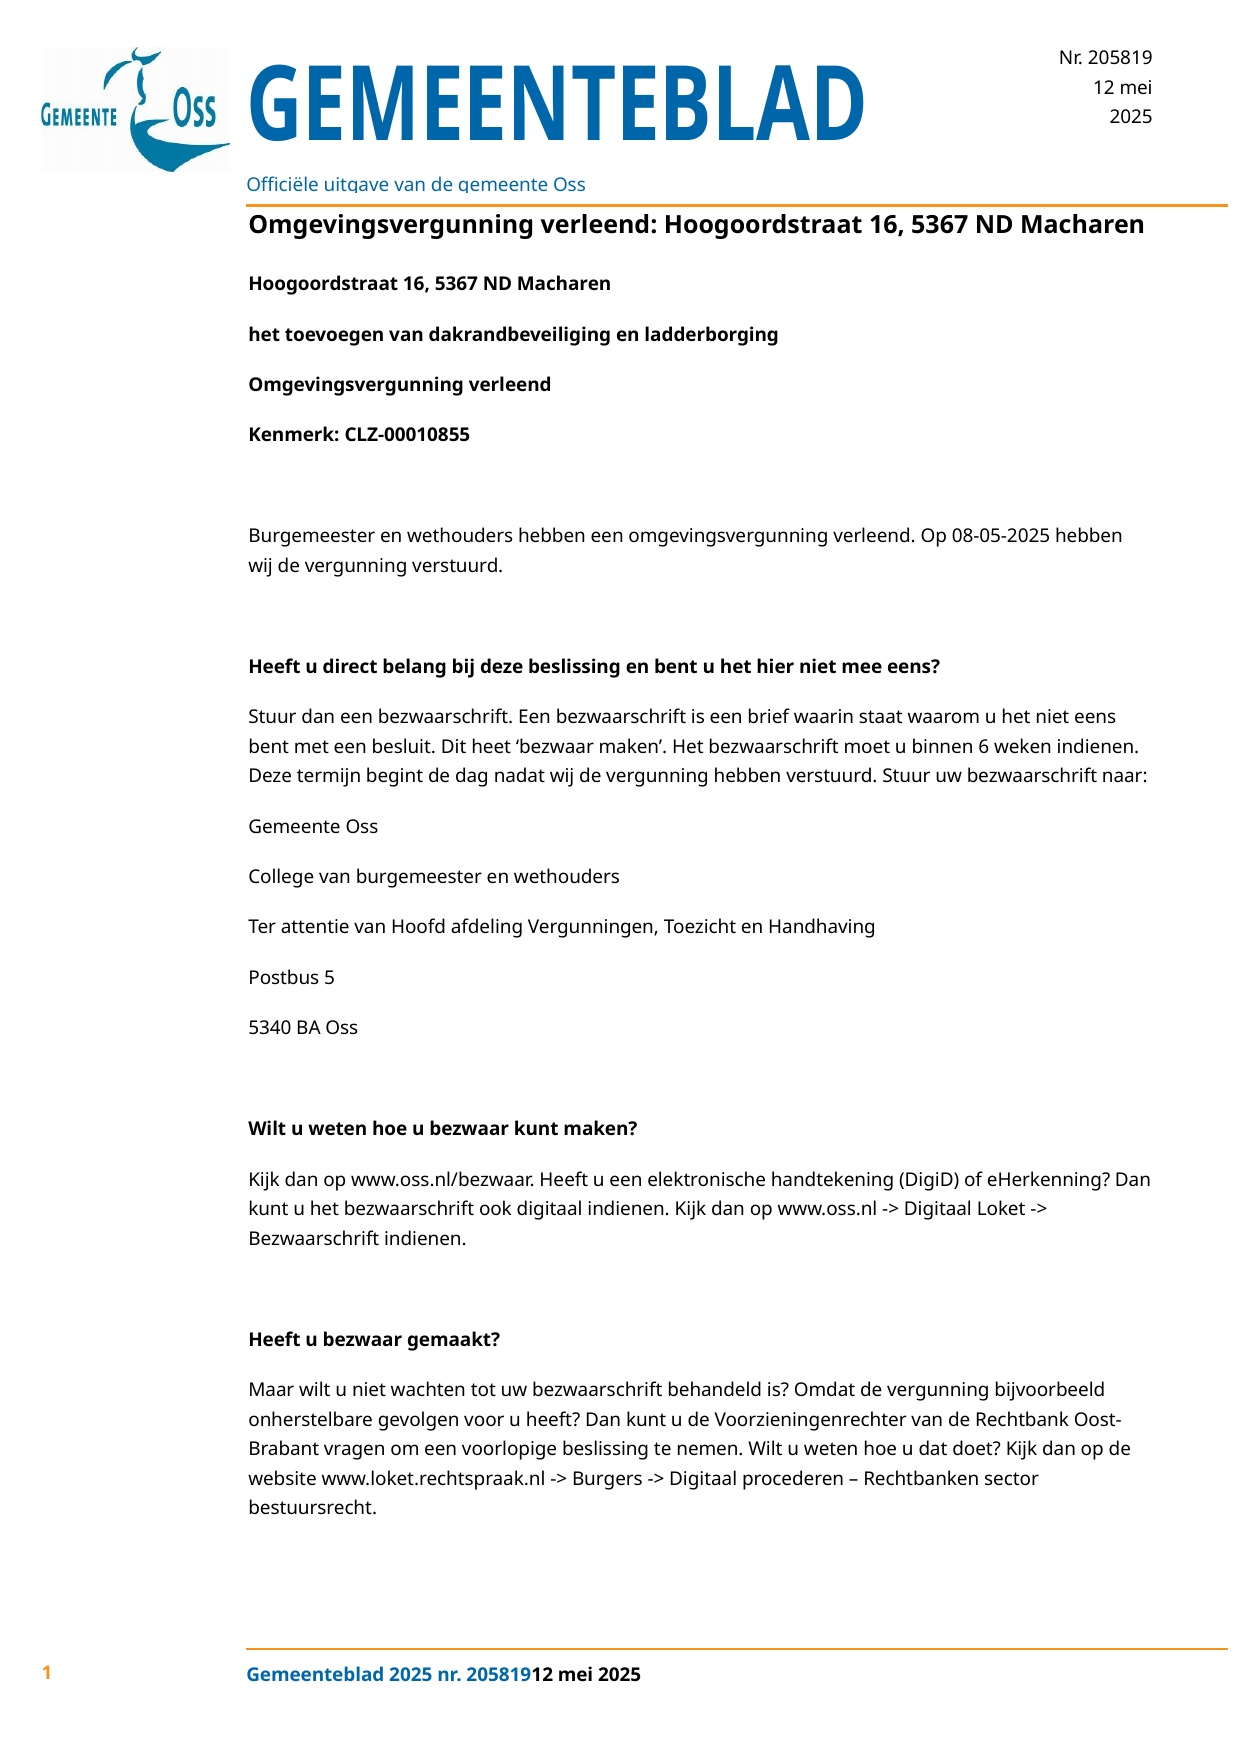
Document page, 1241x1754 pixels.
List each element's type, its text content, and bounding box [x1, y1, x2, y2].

text College van burgemeester en wethouders [248, 863, 1152, 889]
text Postbus 5 [248, 964, 1152, 990]
text Maar wilt u niet wachten tot uw bezwaarschrift behandeld is? Omdat de vergunning bijvoorbeeld onherstelbare gevolgen voor u heeft? Dan kunt u de Voorzieningenrechter van de Rechtbank Oost-Brabant vragen om een voorlopige beslissing te nemen. Wilt u weten hoe u dat doet? Kijk dan op de website www.loket.rechtspraak.nl -> Burgers -> Digitaal procederen – Rechtbanken sector bestuursrecht. [248, 1376, 1152, 1520]
text Hoogoordstraat 16, 5367 ND Macharen [248, 270, 1152, 296]
text het toevoegen van dakrandbeveiliging en ladderborging [248, 321, 1152, 346]
text Burgemeester en wethouders hebben een omgevingsvergunning verleend. Op 08-05-2025 hebben wij de vergunning verstuurd. [248, 522, 1152, 578]
picture [41, 47, 231, 172]
text Heeft u direct belang bij deze beslissing en bent u het hier niet mee eens? [248, 653, 1152, 678]
text Gemeente Oss [248, 813, 1152, 838]
text Omgevingsvergunning verleend [248, 371, 1152, 397]
text Heeft u bezwaar gemaakt? [248, 1326, 1152, 1351]
text Stuur dan een bezwaarschrift. Een bezwaarschrift is een brief waarin staat waarom u het niet eens bent met een besluit. Dit heet ‘bezwaar maken’. Het bezwaarschrift moet u binnen 6 weken indienen. Deze termijn begint de dag nadat wij de vergunning hebben verstuurd. Stuur uw bezwaarschrift naar: [248, 703, 1152, 788]
text 5340 BA Oss [248, 1014, 1152, 1040]
text Omgevingsvergunning verleend: Hoogoordstraat 16, 5367 ND Macharen [248, 207, 1152, 241]
text Ter attentie van Hoofd afdeling Vergunningen, Toezicht en Handhaving [248, 914, 1152, 939]
text Kenmerk: CLZ-00010855 [248, 422, 1152, 447]
text Kijk dan op www.oss.nl/bezwaar. Heeft u een elektronische handtekening (DigiD) of eHerkenning? Dan kunt u het bezwaarschrift ook digitaal indienen. Kijk dan op www.oss.nl -> Digitaal Loket -> Bezwaarschrift indienen. [248, 1166, 1152, 1251]
text Wilt u weten hoe u bezwaar kunt maken? [248, 1115, 1152, 1141]
